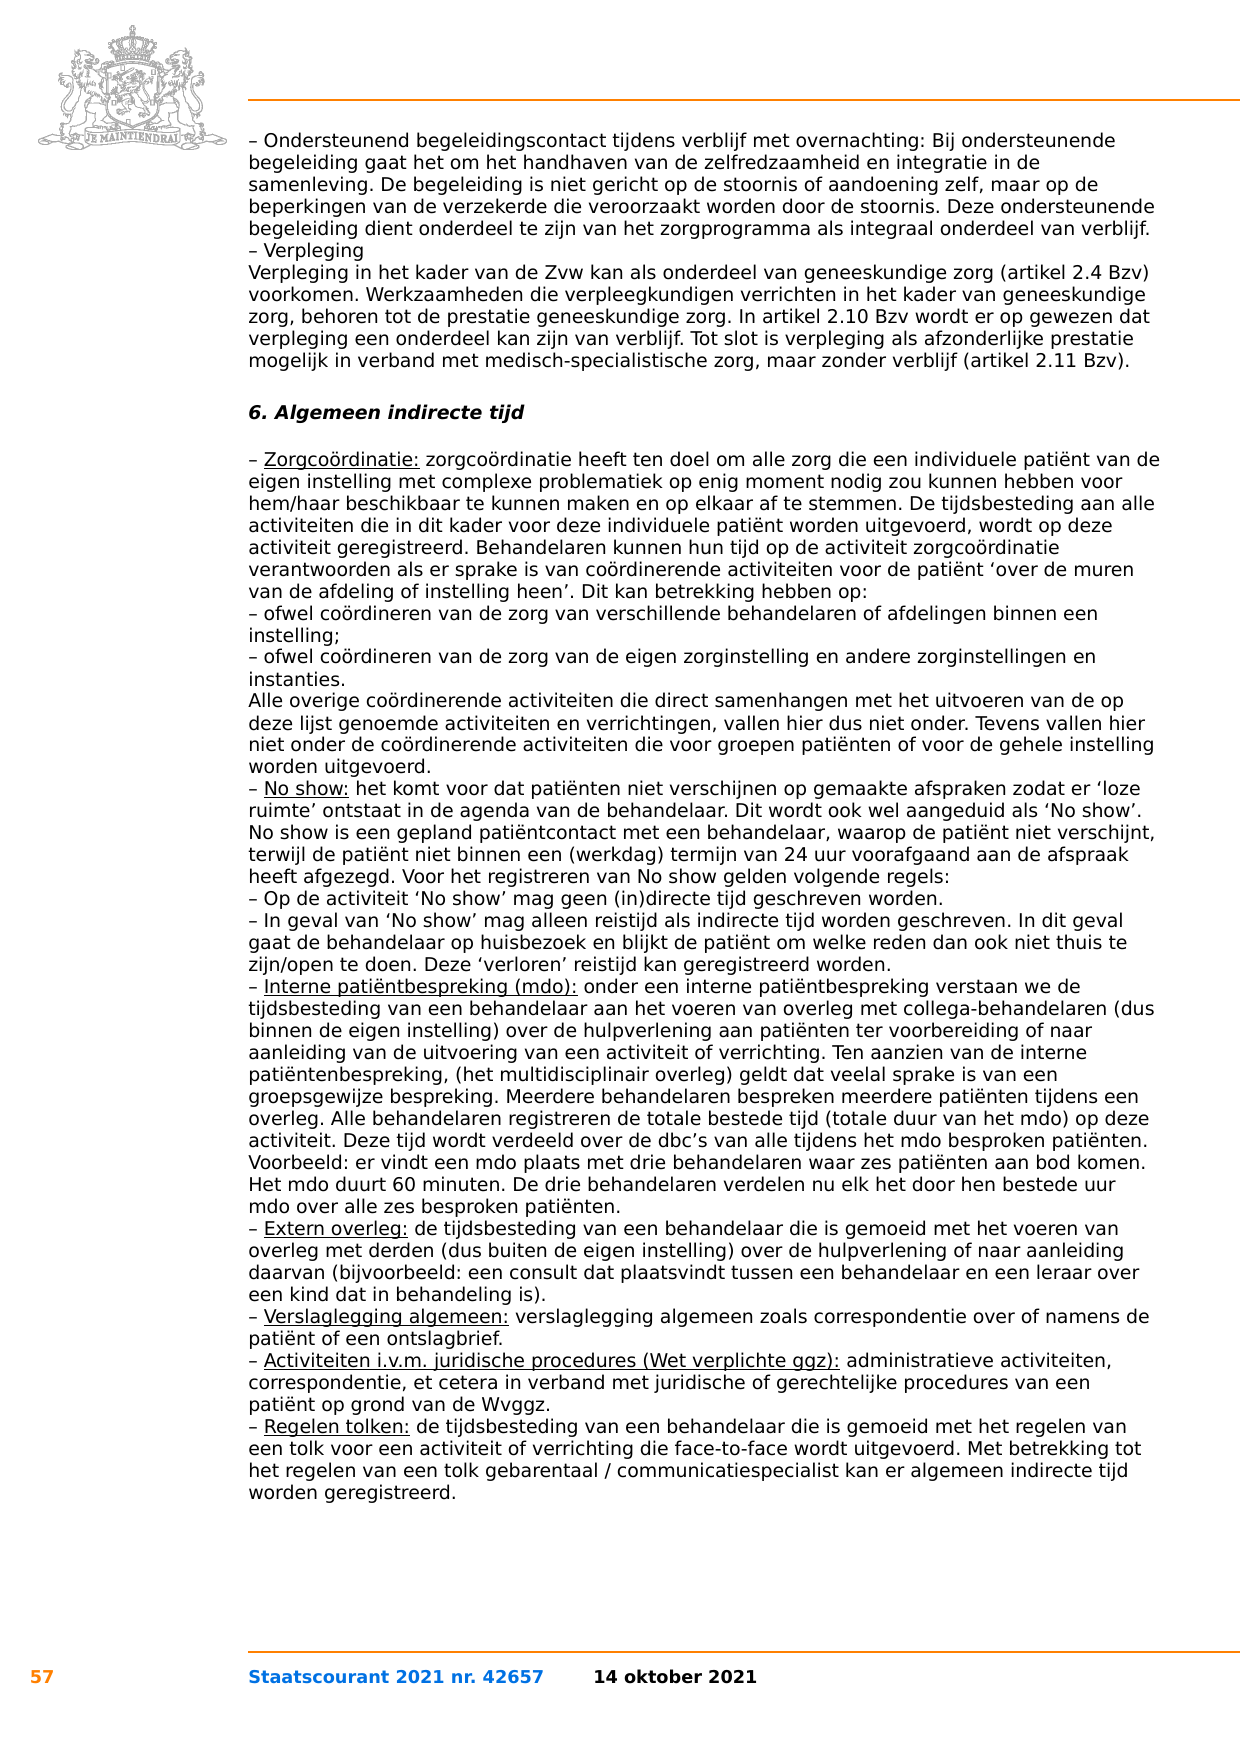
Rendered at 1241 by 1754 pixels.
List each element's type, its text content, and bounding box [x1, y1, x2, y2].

text – Op de activiteit ‘No show’ mag geen (in)directe tijd geschreven worden. [248, 888, 1163, 910]
subtitle 6. Algemeen indirecte tijd [248, 402, 1163, 424]
text – No show: het komt voor dat patiënten niet verschijnen op gemaakte afspraken zodat er ‘loze ruimte’ ontstaat in de agenda van de behandelaar. Dit wordt ook wel aangeduid als ‘No show’. No show is een gepland patiëntcontact met een behandelaar, waarop de patiënt niet verschijnt, terwijl de patiënt niet binnen een (werkdag) termijn van 24 uur voorafgaand aan de afspraak heeft afgezegd. Voor het registreren van No show gelden volgende regels: [248, 778, 1163, 888]
text Alle overige coördinerende activiteiten die direct samenhangen met het uitvoeren van de op deze lijst genoemde activiteiten en verrichtingen, vallen hier dus niet onder. Tevens vallen hier niet onder de coördinerende activiteiten die voor groepen patiënten of voor de gehele instelling worden uitgevoerd. [248, 690, 1163, 778]
text – Verslaglegging algemeen: verslaglegging algemeen zoals correspondentie over of namens de patiënt of een ontslagbrief. [248, 1306, 1163, 1350]
text – Interne patiëntbespreking (mdo): onder een interne patiëntbespreking verstaan we de tijdsbesteding van een behandelaar aan het voeren van overleg met collega-behandelaren (dus binnen de eigen instelling) over de hulpverlening aan patiënten ter voorbereiding of naar aanleiding van de uitvoering van een activiteit of verrichting. Ten aanzien van de interne patiëntenbespreking, (het multidisciplinair overleg) geldt dat veelal sprake is van een groepsgewijze bespreking. Meerdere behandelaren bespreken meerdere patiënten tijdens een overleg. Alle behandelaren registreren de totale bestede tijd (totale duur van het mdo) op deze activiteit. Deze tijd wordt verdeeld over de dbc’s van alle tijdens het mdo besproken patiënten. [248, 976, 1163, 1152]
text – Extern overleg: de tijdsbesteding van een behandelaar die is gemoeid met het voeren van overleg met derden (dus buiten de eigen instelling) over de hulpverlening of naar aanleiding daarvan (bijvoorbeeld: een consult dat plaatsvindt tussen een behandelaar en een leraar over een kind dat in behandeling is). [248, 1218, 1163, 1306]
text – Ondersteunend begeleidingscontact tijdens verblijf met overnachting: Bij ondersteunende begeleiding gaat het om het handhaven van de zelfredzaamheid en integratie in de samenleving. De begeleiding is niet gericht op de stoornis of aandoening zelf, maar op de beperkingen van de verzekerde die veroorzaakt worden door de stoornis. Deze ondersteunende begeleiding dient onderdeel te zijn van het zorgprogramma als integraal onderdeel van verblijf. [248, 130, 1163, 240]
picture [38, 25, 227, 150]
text Verpleging in het kader van de Zvw kan als onderdeel van geneeskundige zorg (artikel 2.4 Bzv) voorkomen. Werkzaamheden die verpleegkundigen verrichten in het kader van geneeskundige zorg, behoren tot de prestatie geneeskundige zorg. In artikel 2.10 Bzv wordt er op gewezen dat verpleging een onderdeel kan zijn van verblijf. Tot slot is verpleging als afzonderlijke prestatie mogelijk in verband met medisch-specialistische zorg, maar zonder verblijf (artikel 2.11 Bzv). [248, 262, 1163, 372]
text – Zorgcoördinatie: zorgcoördinatie heeft ten doel om alle zorg die een individuele patiënt van de eigen instelling met complexe problematiek op enig moment nodig zou kunnen hebben voor hem/haar beschikbaar te kunnen maken en op elkaar af te stemmen. De tijdsbesteding aan alle activiteiten die in dit kader voor deze individuele patiënt worden uitgevoerd, wordt op deze activiteit geregistreerd. Behandelaren kunnen hun tijd op de activiteit zorgcoördinatie verantwoorden als er sprake is van coördinerende activiteiten voor de patiënt ‘over de muren van de afdeling of instelling heen’. Dit kan betrekking hebben op: [248, 449, 1163, 602]
text – ofwel coördineren van de zorg van de eigen zorginstelling en andere zorginstellingen en instanties. [248, 646, 1163, 690]
text – Activiteiten i.v.m. juridische procedures (Wet verplichte ggz): administratieve activiteiten, correspondentie, et cetera in verband met juridische of gerechtelijke procedures van een patiënt op grond van de Wvggz. [248, 1350, 1163, 1416]
text – Regelen tolken: de tijdsbesteding van een behandelaar die is gemoeid met het regelen van een tolk voor een activiteit of verrichting die face-to-face wordt uitgevoerd. Met betrekking tot het regelen van een tolk gebarentaal / communicatiespecialist kan er algemeen indirecte tijd worden geregistreerd. [248, 1416, 1163, 1504]
text – In geval van ‘No show’ mag alleen reistijd als indirecte tijd worden geschreven. In dit geval gaat de behandelaar op huisbezoek en blijkt de patiënt om welke reden dan ook niet thuis te zijn/open te doen. Deze ‘verloren’ reistijd kan geregistreerd worden. [248, 910, 1163, 976]
text – ofwel coördineren van de zorg van verschillende behandelaren of afdelingen binnen een instelling; [248, 602, 1163, 646]
text Voorbeeld: er vindt een mdo plaats met drie behandelaren waar zes patiënten aan bod komen. Het mdo duurt 60 minuten. De drie behandelaren verdelen nu elk het door hen bestede uur mdo over alle zes besproken patiënten. [248, 1152, 1163, 1218]
text – Verpleging [248, 240, 1163, 262]
